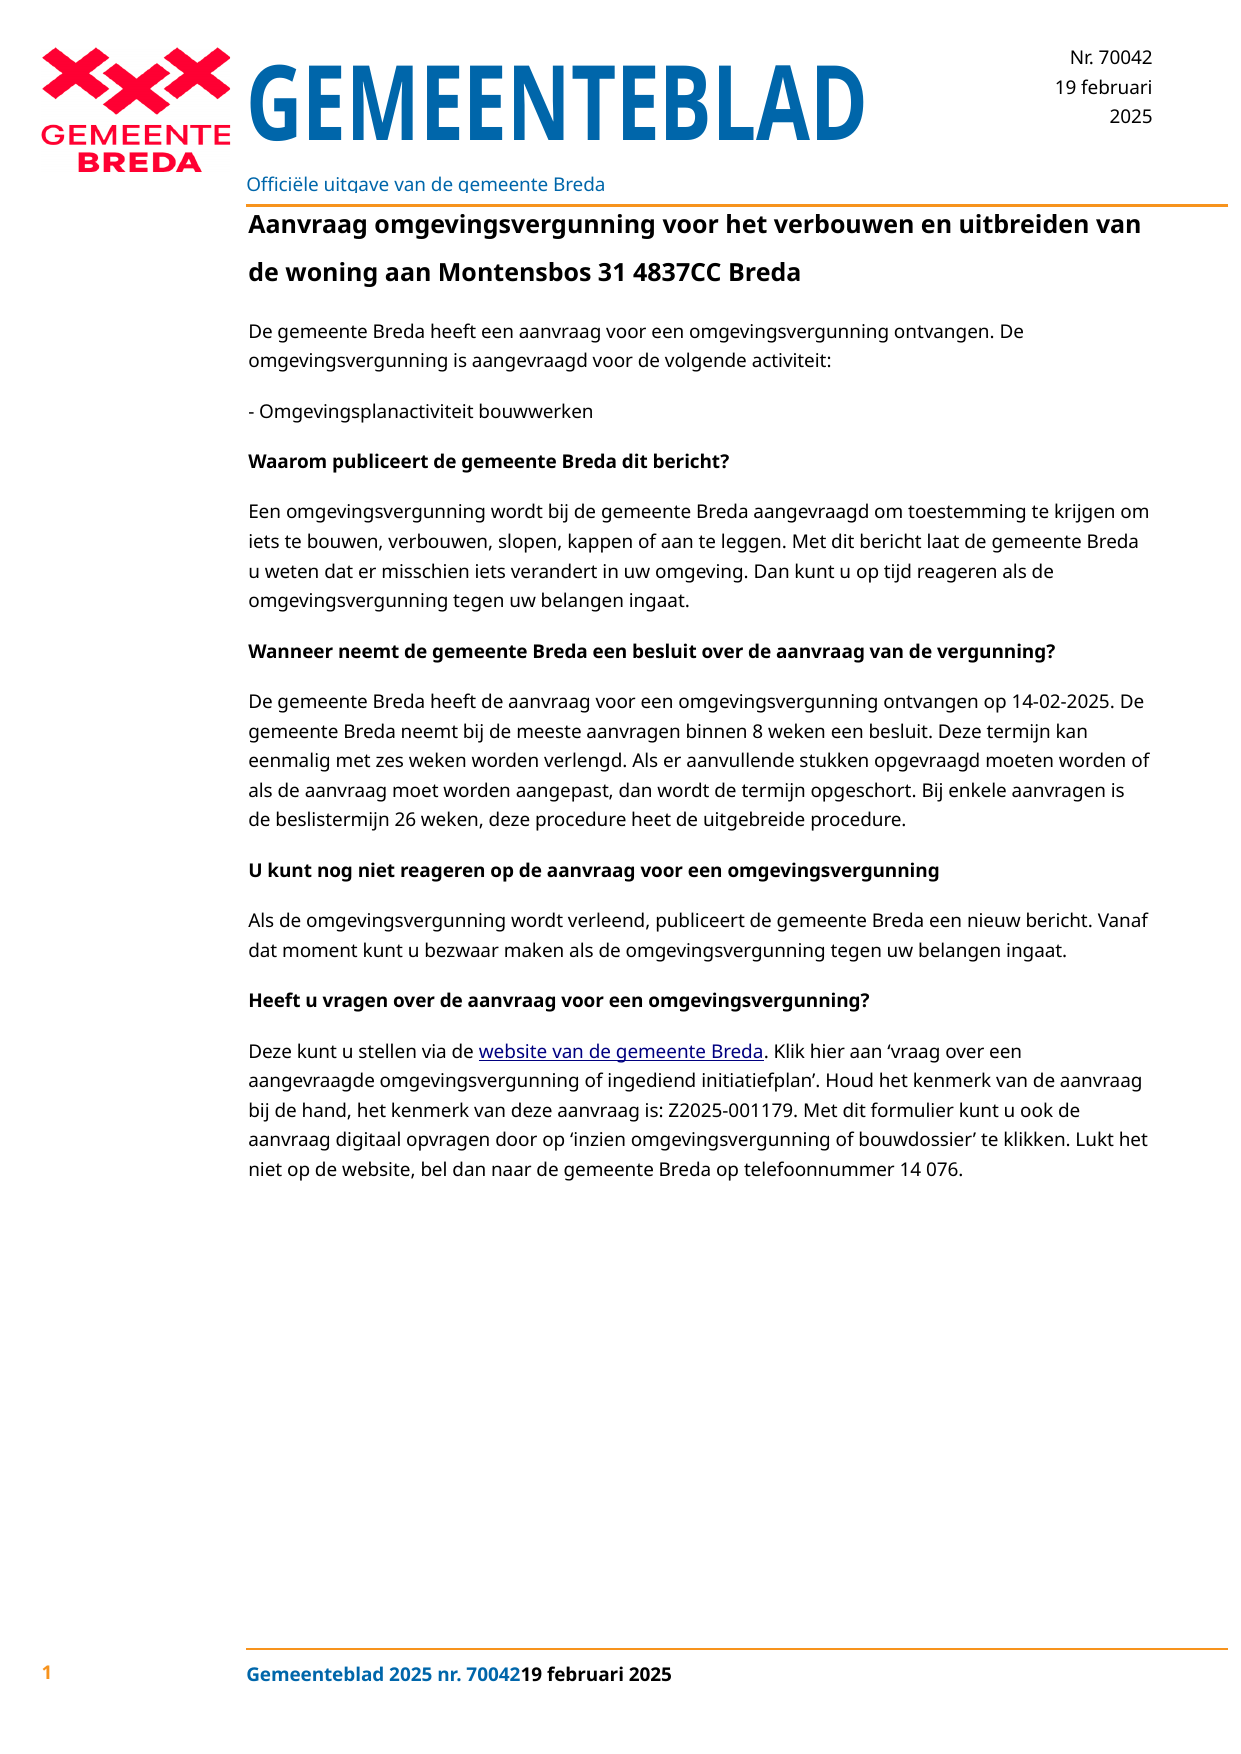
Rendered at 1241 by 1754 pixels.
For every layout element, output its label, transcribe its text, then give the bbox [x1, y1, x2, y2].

text Heeft u vragen over de aanvraag voor een omgevingsvergunning? [248, 987, 1152, 1013]
text U kunt nog niet reageren op de aanvraag voor een omgevingsvergunning [248, 857, 1152, 883]
text Waarom publiceert de gemeente Breda dit bericht? [248, 448, 1152, 474]
text Aanvraag omgevingsvergunning voor het verbouwen en uitbreiden van de woning aan Montensbos 31 4837CC Breda [248, 207, 1152, 288]
picture [41, 47, 231, 172]
text Wanneer neemt de gemeente Breda een besluit over de aanvraag van de vergunning? [248, 638, 1152, 664]
text De gemeente Breda heeft de aanvraag voor een omgevingsvergunning ontvangen op 14-02-2025. De gemeente Breda neemt bij de meeste aanvragen binnen 8 weken een besluit. Deze termijn kan eenmalig met zes weken worden verlengd. Als er aanvullende stukken opgevraagd moeten worden of als de aanvraag moet worden aangepast, dan wordt de termijn opgeschort. Bij enkele aanvragen is de beslistermijn 26 weken, deze procedure heet de uitgebreide procedure. [248, 688, 1152, 832]
text Als de omgevingsvergunning wordt verleend, publiceert de gemeente Breda een nieuw bericht. Vanaf dat moment kunt u bezwaar maken als de omgevingsvergunning tegen uw belangen ingaat. [248, 907, 1152, 963]
text - Omgevingsplanactiviteit bouwwerken [248, 398, 1152, 424]
text Deze kunt u stellen via de website van de gemeente Breda. Klik hier aan ‘vraag over een aangevraagde omgevingsvergunning of ingediend initiatiefplan’. Houd het kenmerk van de aanvraag bij de hand, het kenmerk van deze aanvraag is: Z2025-001179. Met dit formulier kunt u ook de aanvraag digitaal opvragen door op ‘inzien omgevingsvergunning of bouwdossier’ te klikken. Lukt het niet op de website, bel dan naar de gemeente Breda op telefoonnummer 14 076. [248, 1038, 1152, 1182]
text Een omgevingsvergunning wordt bij de gemeente Breda aangevraagd om toestemming te krijgen om iets te bouwen, verbouwen, slopen, kappen of aan te leggen. Met dit bericht laat de gemeente Breda u weten dat er misschien iets verandert in uw omgeving. Dan kunt u op tijd reageren als de omgevingsvergunning tegen uw belangen ingaat. [248, 499, 1152, 613]
text De gemeente Breda heeft een aanvraag voor een omgevingsvergunning ontvangen. De omgevingsvergunning is aangevraagd voor de volgende activiteit: [248, 318, 1152, 373]
